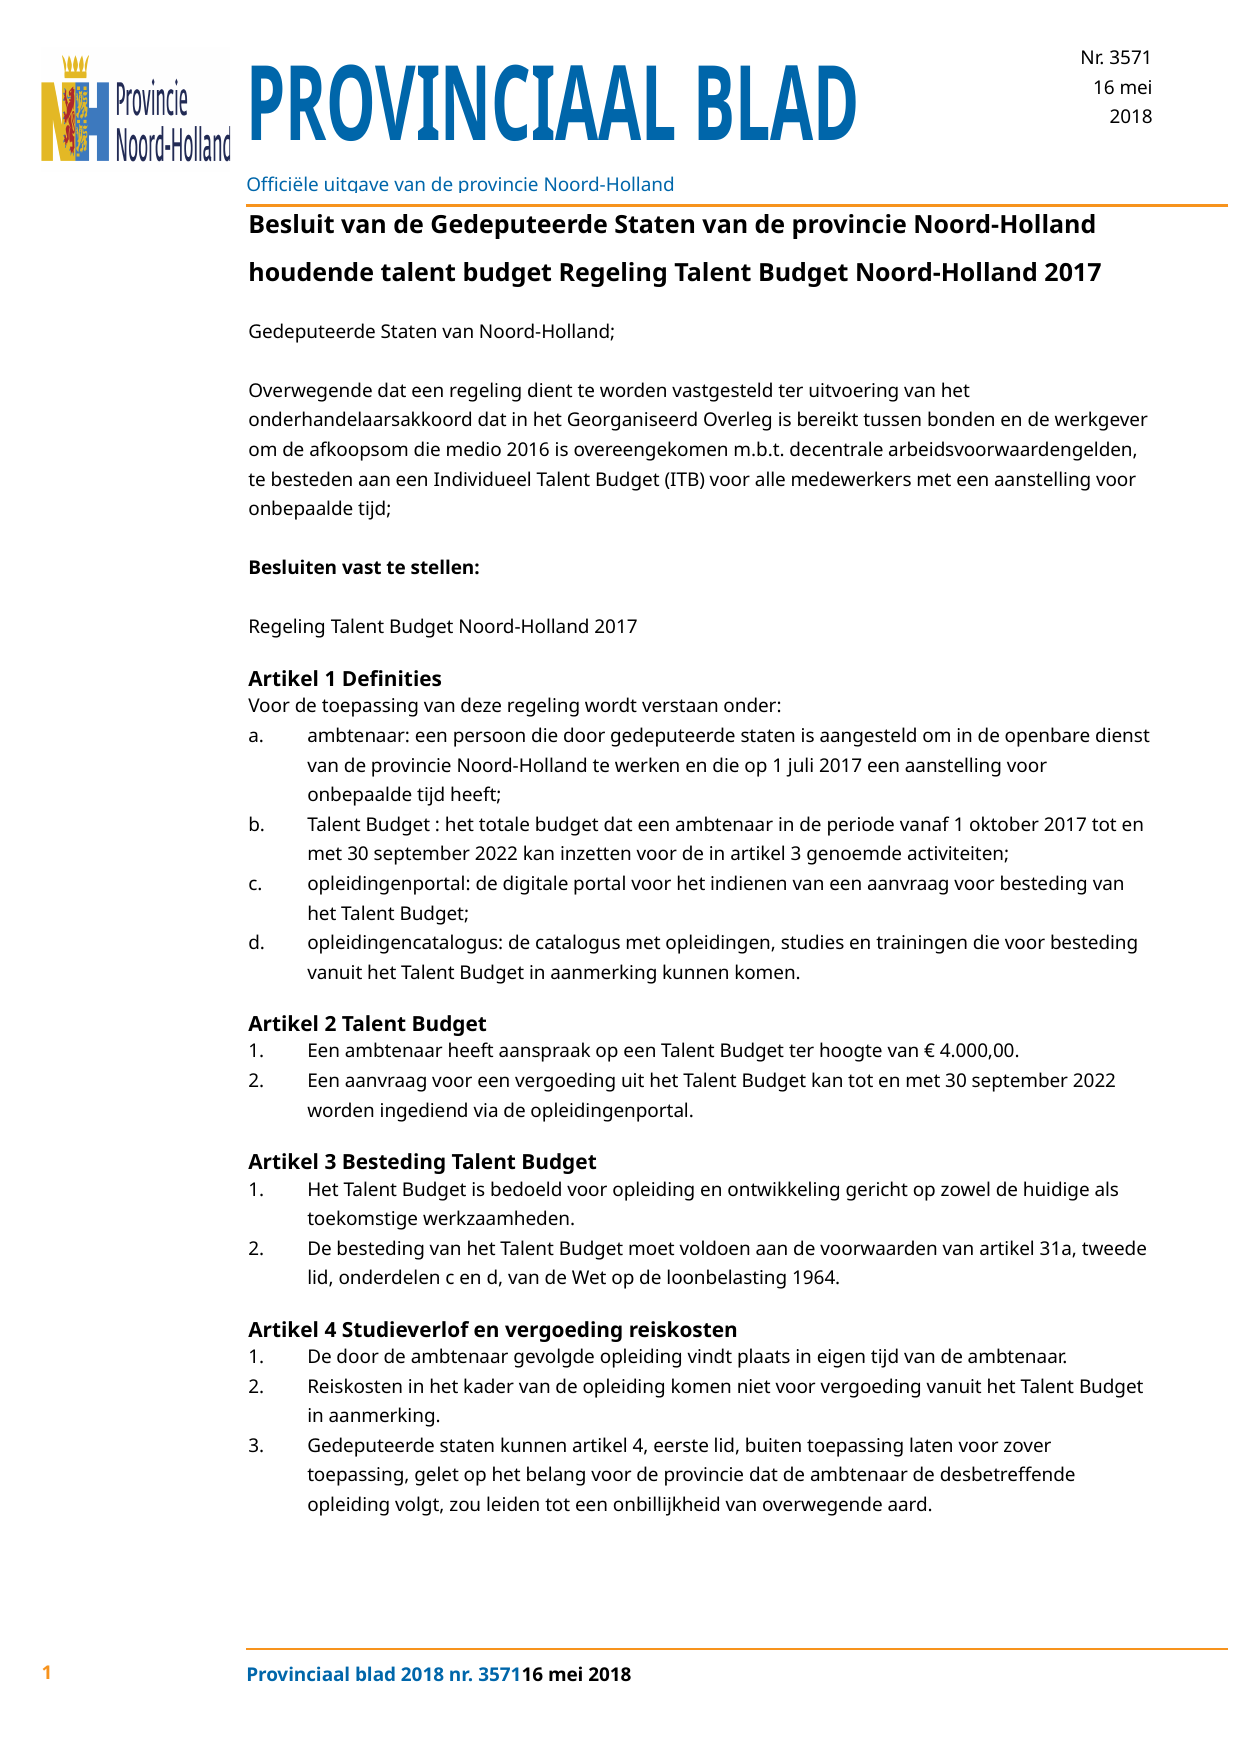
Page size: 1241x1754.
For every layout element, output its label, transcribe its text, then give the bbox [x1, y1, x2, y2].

text Artikel 3 Besteding Talent Budget [248, 1147, 1152, 1176]
text Besluit van de Gedeputeerde Staten van de provincie Noord-Holland houdende talent budget Regeling Talent Budget Noord-Holland 2017 [248, 207, 1152, 288]
text Artikel 2 Talent Budget [248, 1009, 1152, 1038]
list Een ambtenaar heeft aanspraak op een Talent Budget ter hoogte van € 4.000,00. [248, 1038, 1152, 1063]
text Voor de toepassing van deze regeling wordt verstaan onder: [248, 693, 1152, 718]
list Het Talent Budget is bedoeld voor opleiding en ontwikkeling gericht op zowel de huidige als toekomstige werkzaamheden. [248, 1176, 1152, 1231]
text Artikel 4 Studieverlof en vergoeding reiskosten [248, 1315, 1152, 1343]
list Een aanvraag voor een vergoeding uit het Talent Budget kan tot en met 30 september 2022 worden ingediend via de opleidingenportal. [248, 1067, 1152, 1123]
list De door de ambtenaar gevolgde opleiding vindt plaats in eigen tijd van de ambtenaar. [248, 1343, 1152, 1369]
list Talent Budget : het totale budget dat een ambtenaar in de periode vanaf 1 oktober 2017 tot en met 30 september 2022 kan inzetten voor de in artikel 3 genoemde activiteiten; [248, 811, 1152, 866]
text Overwegende dat een regeling dient te worden vastgesteld ter uitvoering van het onderhandelaarsakkoord dat in het Georganiseerd Overleg is bereikt tussen bonden en de werkgever om de afkoopsom die medio 2016 is overeengekomen m.b.t. decentrale arbeidsvoorwaardengelden, te besteden aan een Individueel Talent Budget (ITB) voor alle medewerkers met een aanstelling voor onbepaalde tijd; [248, 377, 1152, 521]
list ambtenaar: een persoon die door gedeputeerde staten is aangesteld om in de openbare dienst van de provincie Noord-Holland te werken en die op 1 juli 2017 een aanstelling voor onbepaalde tijd heeft; [248, 722, 1152, 807]
text Artikel 1 Definities [248, 664, 1152, 693]
text Regeling Talent Budget Noord-Holland 2017 [248, 614, 1152, 639]
text Gedeputeerde Staten van Noord-Holland; [248, 318, 1152, 344]
list Reiskosten in het kader van de opleiding komen niet voor vergoeding vanuit het Talent Budget in aanmerking. [248, 1373, 1152, 1428]
list opleidingencatalogus: de catalogus met opleidingen, studies en trainingen die voor besteding vanuit het Talent Budget in aanmerking kunnen komen. [248, 929, 1152, 984]
list Gedeputeerde staten kunnen artikel 4, eerste lid, buiten toepassing laten voor zover toepassing, gelet op het belang voor de provincie dat de ambtenaar de desbetreffende opleiding volgt, zou leiden tot een onbillijkheid van overwegende aard. [248, 1432, 1152, 1517]
text Besluiten vast te stellen: [248, 554, 1152, 580]
list opleidingenportal: de digitale portal voor het indienen van een aanvraag voor besteding van het Talent Budget; [248, 870, 1152, 925]
picture [41, 47, 231, 172]
list De besteding van het Talent Budget moet voldoen aan de voorwaarden van artikel 31a, tweede lid, onderdelen c en d, van de Wet op de loonbelasting 1964. [248, 1235, 1152, 1290]
